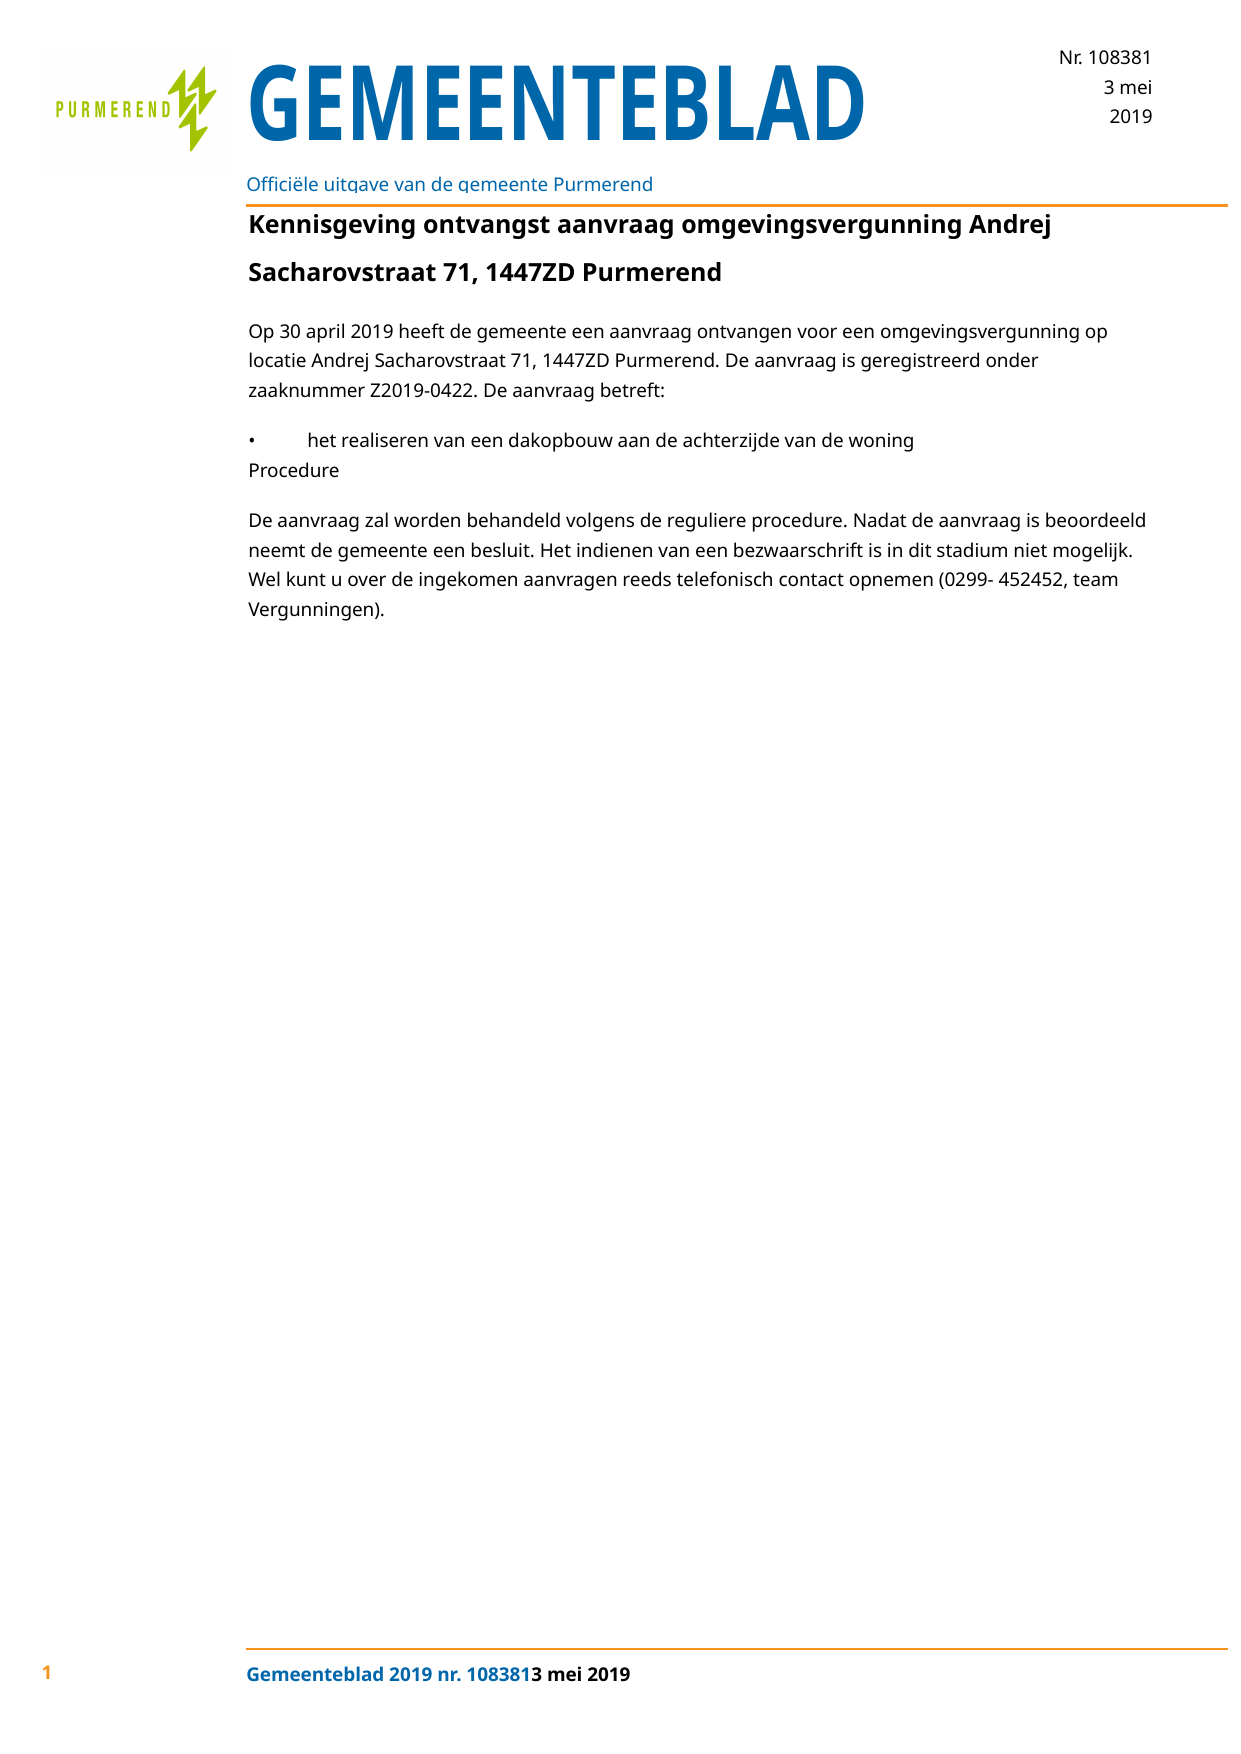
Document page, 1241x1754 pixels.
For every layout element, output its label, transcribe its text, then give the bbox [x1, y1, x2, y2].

text De aanvraag zal worden behandeld volgens de reguliere procedure. Nadat de aanvraag is beoordeeld neemt de gemeente een besluit. Het indienen van een bezwaarschrift is in dit stadium niet mogelijk. Wel kunt u over de ingekomen aanvragen reeds telefonisch contact opnemen (0299- 452452, team Vergunningen). [248, 507, 1152, 622]
text Op 30 april 2019 heeft de gemeente een aanvraag ontvangen voor een omgevingsvergunning op locatie Andrej Sacharovstraat 71, 1447ZD Purmerend. De aanvraag is geregistreerd onder zaaknummer Z2019-0422. De aanvraag betreft: [248, 318, 1152, 403]
picture [41, 47, 231, 172]
text Procedure [248, 457, 1152, 483]
text Kennisgeving ontvangst aanvraag omgevingsvergunning Andrej Sacharovstraat 71, 1447ZD Purmerend [248, 207, 1152, 288]
list het realiseren van een dakopbouw aan de achterzijde van de woning [248, 427, 1152, 453]
